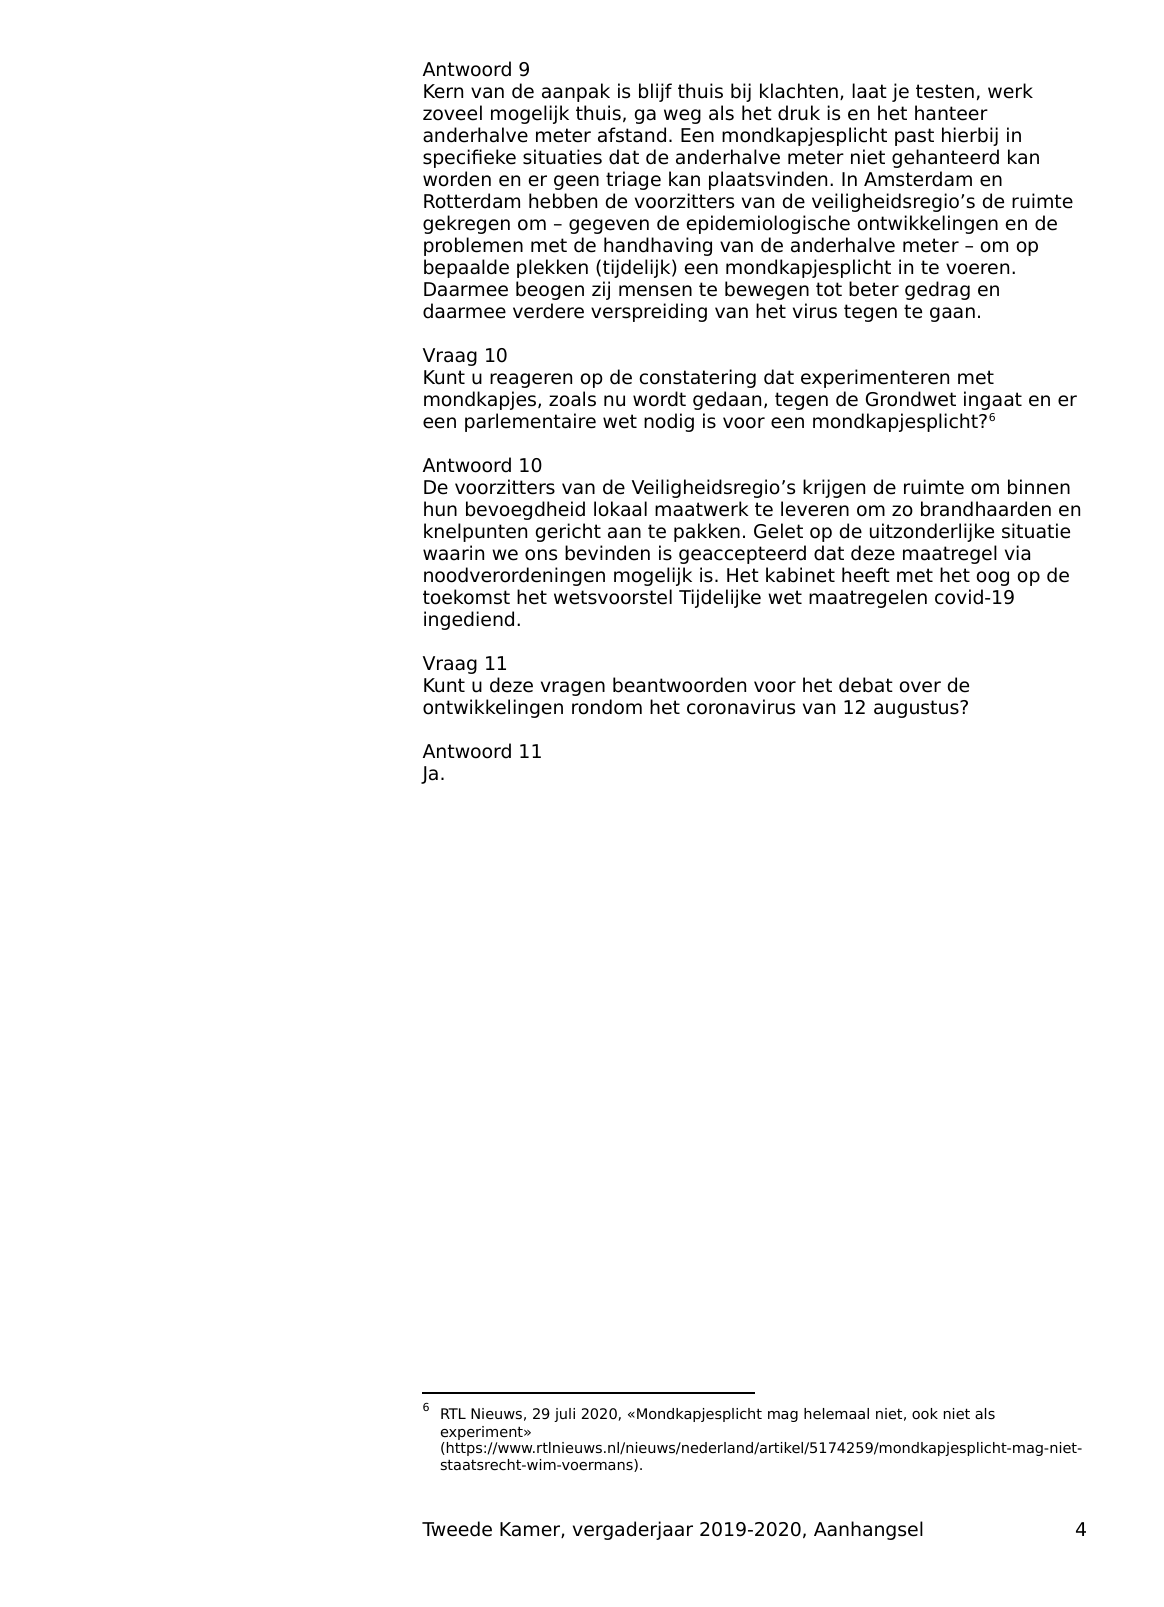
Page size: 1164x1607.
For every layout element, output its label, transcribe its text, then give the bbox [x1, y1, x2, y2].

text Antwoord 10 [422, 455, 1087, 477]
text Antwoord 9 [422, 59, 1087, 81]
text Vraag 10 [422, 345, 1087, 367]
text Kunt u deze vragen beantwoorden voor het debat over de ontwikkelingen rondom het coronavirus van 12 augustus? [422, 675, 1087, 719]
text RTL Nieuws, 29 juli 2020, «Mondkapjesplicht mag helemaal niet, ook niet als experiment» (https://www.rtlnieuws.nl/nieuws/nederland/artikel/5174259/mondkapjesplicht-mag-niet-staatsrecht-wim-voermans). [422, 1402, 1087, 1474]
text Vraag 11 [422, 653, 1087, 675]
text Ja. [422, 763, 1087, 785]
text Kern van de aanpak is blijf thuis bij klachten, laat je testen, werk zoveel mogelijk thuis, ga weg als het druk is en het hanteer anderhalve meter afstand. Een mondkapjesplicht past hierbij in specifieke situaties dat de anderhalve meter niet gehanteerd kan worden en er geen triage kan plaatsvinden. In Amsterdam en Rotterdam hebben de voorzitters van de veiligheidsregio’s de ruimte gekregen om – gegeven de epidemiologische ontwikkelingen en de problemen met de handhaving van de anderhalve meter – om op bepaalde plekken (tijdelijk) een mondkapjesplicht in te voeren. Daarmee beogen zij mensen te bewegen tot beter gedrag en daarmee verdere verspreiding van het virus tegen te gaan. [422, 81, 1087, 323]
text Antwoord 11 [422, 741, 1087, 763]
text De voorzitters van de Veiligheidsregio’s krijgen de ruimte om binnen hun bevoegdheid lokaal maatwerk te leveren om zo brandhaarden en knelpunten gericht aan te pakken. Gelet op de uitzonderlijke situatie waarin we ons bevinden is geaccepteerd dat deze maatregel via noodverordeningen mogelijk is. Het kabinet heeft met het oog op de toekomst het wetsvoorstel Tijdelijke wet maatregelen covid-19 ingediend. [422, 477, 1087, 631]
text Kunt u reageren op de constatering dat experimenteren met mondkapjes, zoals nu wordt gedaan, tegen de Grondwet ingaat en er een parlementaire wet nodig is voor een mondkapjesplicht? [422, 367, 1087, 433]
